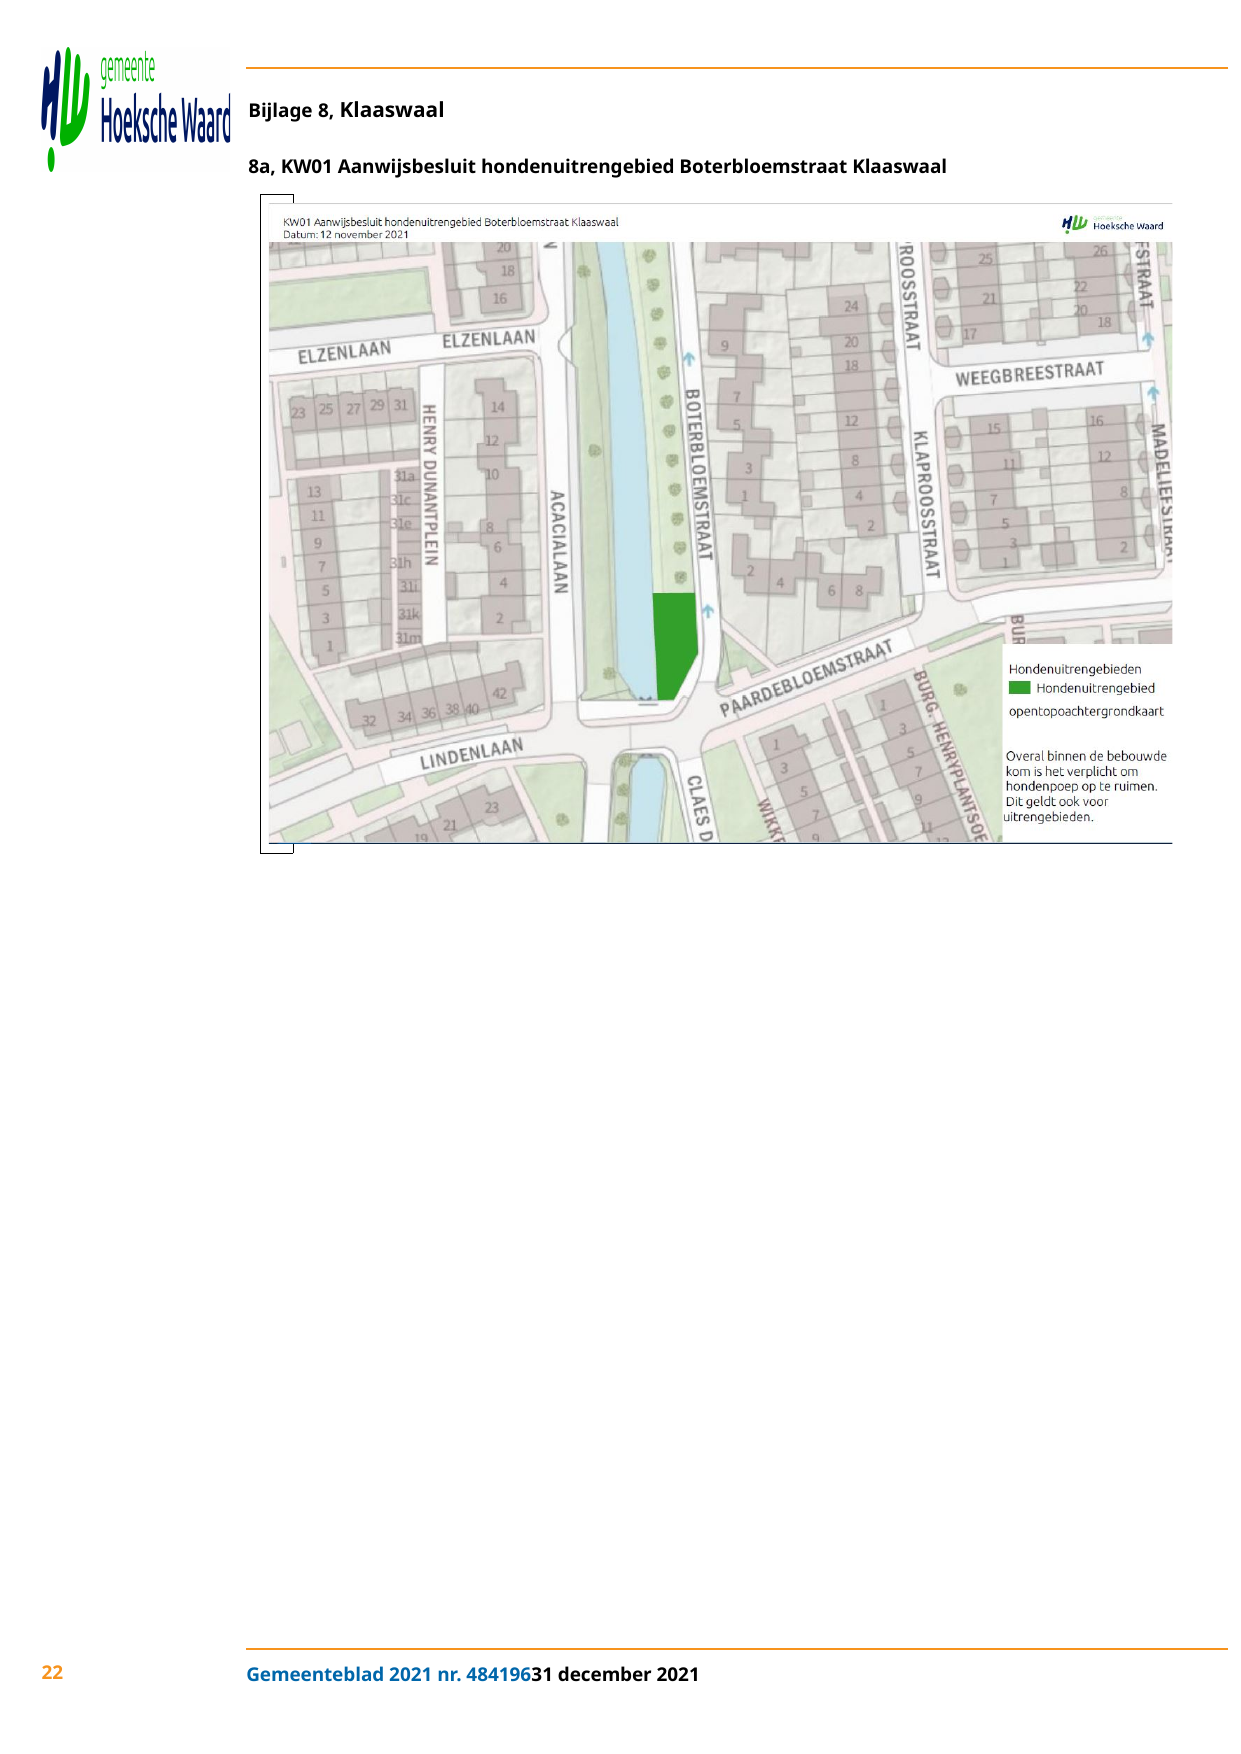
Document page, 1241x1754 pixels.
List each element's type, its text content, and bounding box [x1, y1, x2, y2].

picture [41, 47, 231, 172]
text Bijlage 8, Klaaswaal [248, 95, 1152, 123]
text 8a, KW01 Aanwijsbesluit hondenuitrengebied Boterbloemstraat Klaaswaal [248, 153, 1152, 179]
picture [268, 203, 1173, 844]
